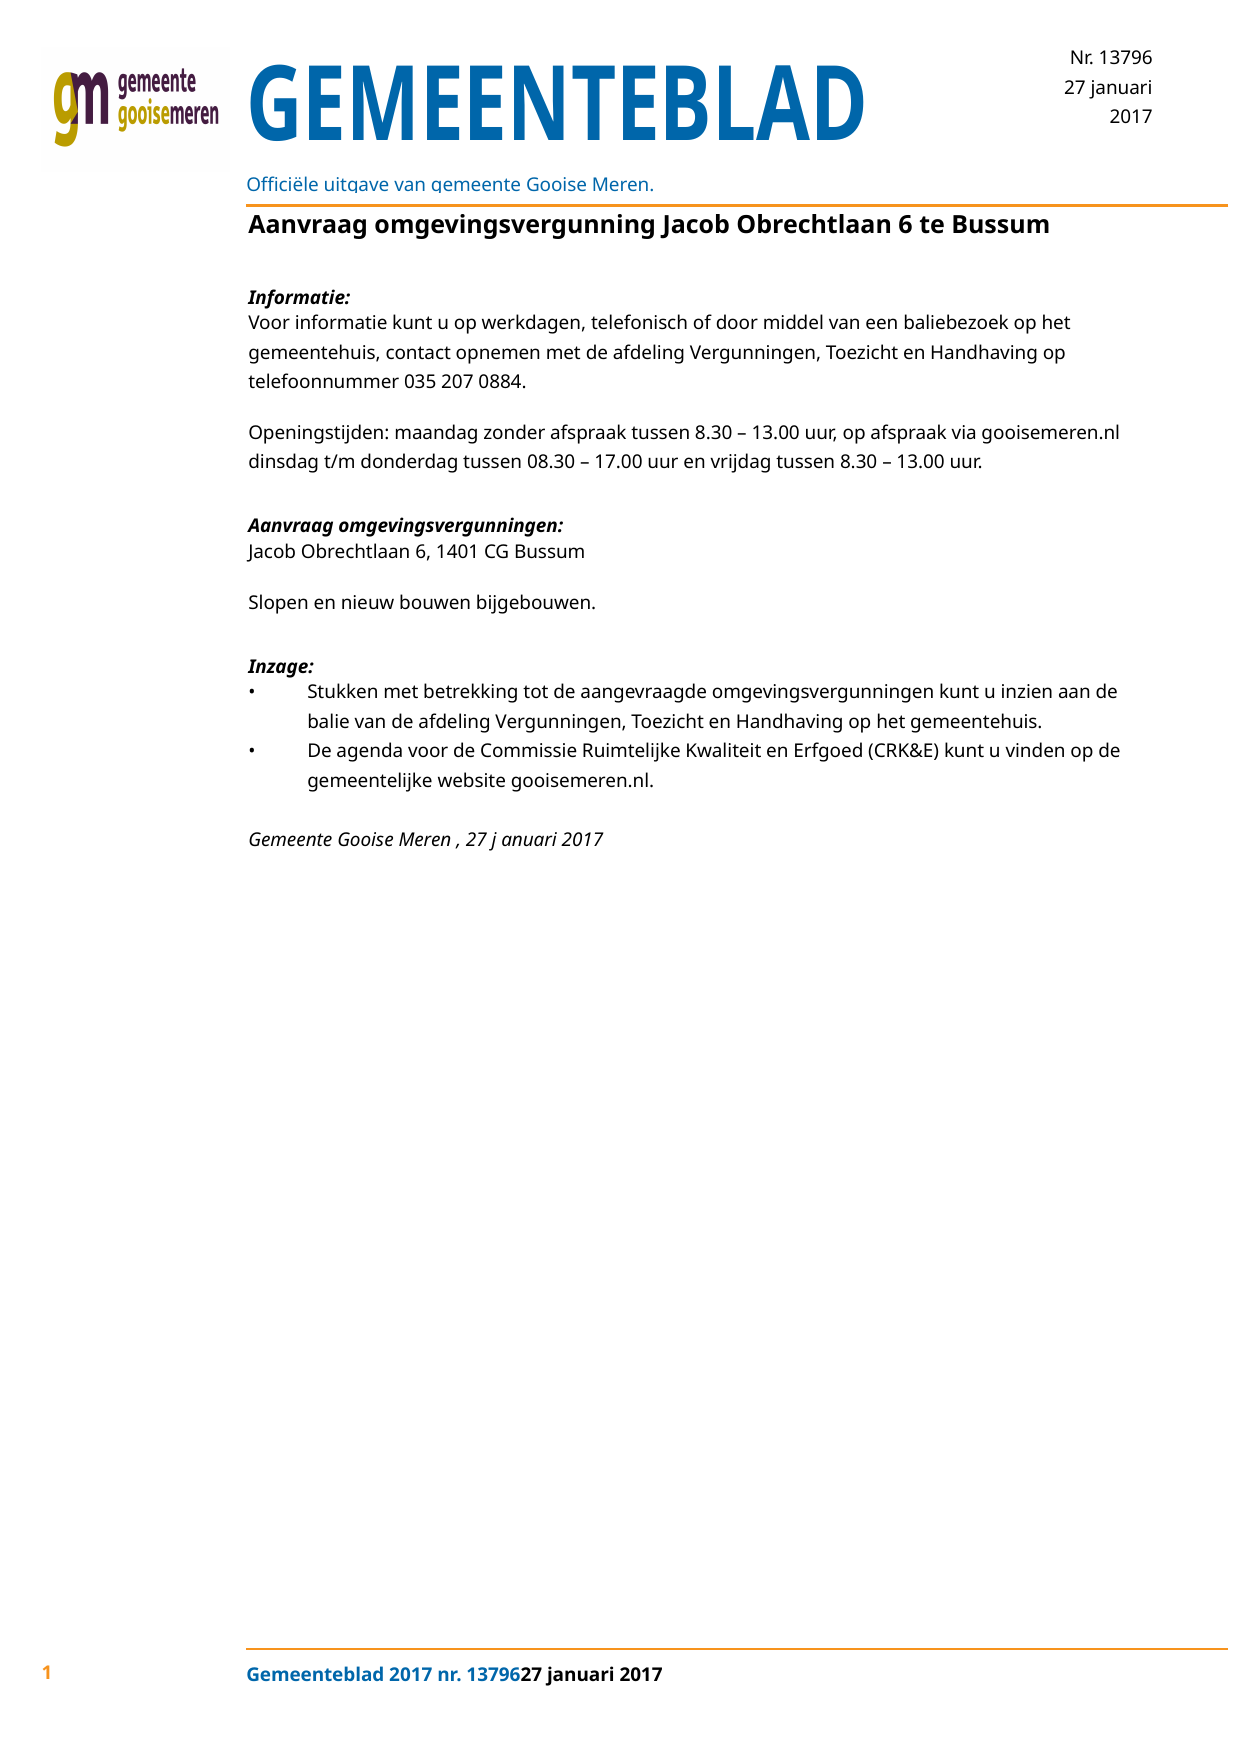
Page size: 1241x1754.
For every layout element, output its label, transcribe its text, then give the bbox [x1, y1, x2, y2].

text Voor informatie kunt u op werkdagen, telefonisch of door middel van een baliebezoek op het gemeentehuis, contact opnemen met de afdeling Vergunningen, Toezicht en Handhaving op telefoonnummer 035 207 0884. [248, 309, 1152, 394]
list De agenda voor de Commissie Ruimtelijke Kwaliteit en Erfgoed (CRK&E) kunt u vinden op de gemeentelijke website gooisemeren.nl. [248, 738, 1152, 793]
text Openingstijden: maandag zonder afspraak tussen 8.30 – 13.00 uur, op afspraak via gooisemeren.nl dinsdag t/m donderdag tussen 08.30 – 17.00 uur en vrijdag tussen 8.30 – 13.00 uur. [248, 419, 1152, 474]
text Informatie: [248, 284, 1152, 309]
picture [41, 47, 231, 172]
text Slopen en nieuw bouwen bijgebouwen. [248, 589, 1152, 614]
text Inzage: [248, 653, 1152, 678]
text Aanvraag omgevingsvergunningen: [248, 513, 1152, 538]
text Aanvraag omgevingsvergunning Jacob Obrechtlaan 6 te Bussum [248, 207, 1152, 241]
list Stukken met betrekking tot de aangevraagde omgevingsvergunningen kunt u inzien aan de balie van de afdeling Vergunningen, Toezicht en Handhaving op het gemeentehuis. [248, 678, 1152, 734]
text Jacob Obrechtlaan 6, 1401 CG Bussum [248, 538, 1152, 564]
text Gemeente Gooise Meren , 27 j anuari 2017 [248, 826, 1152, 852]
